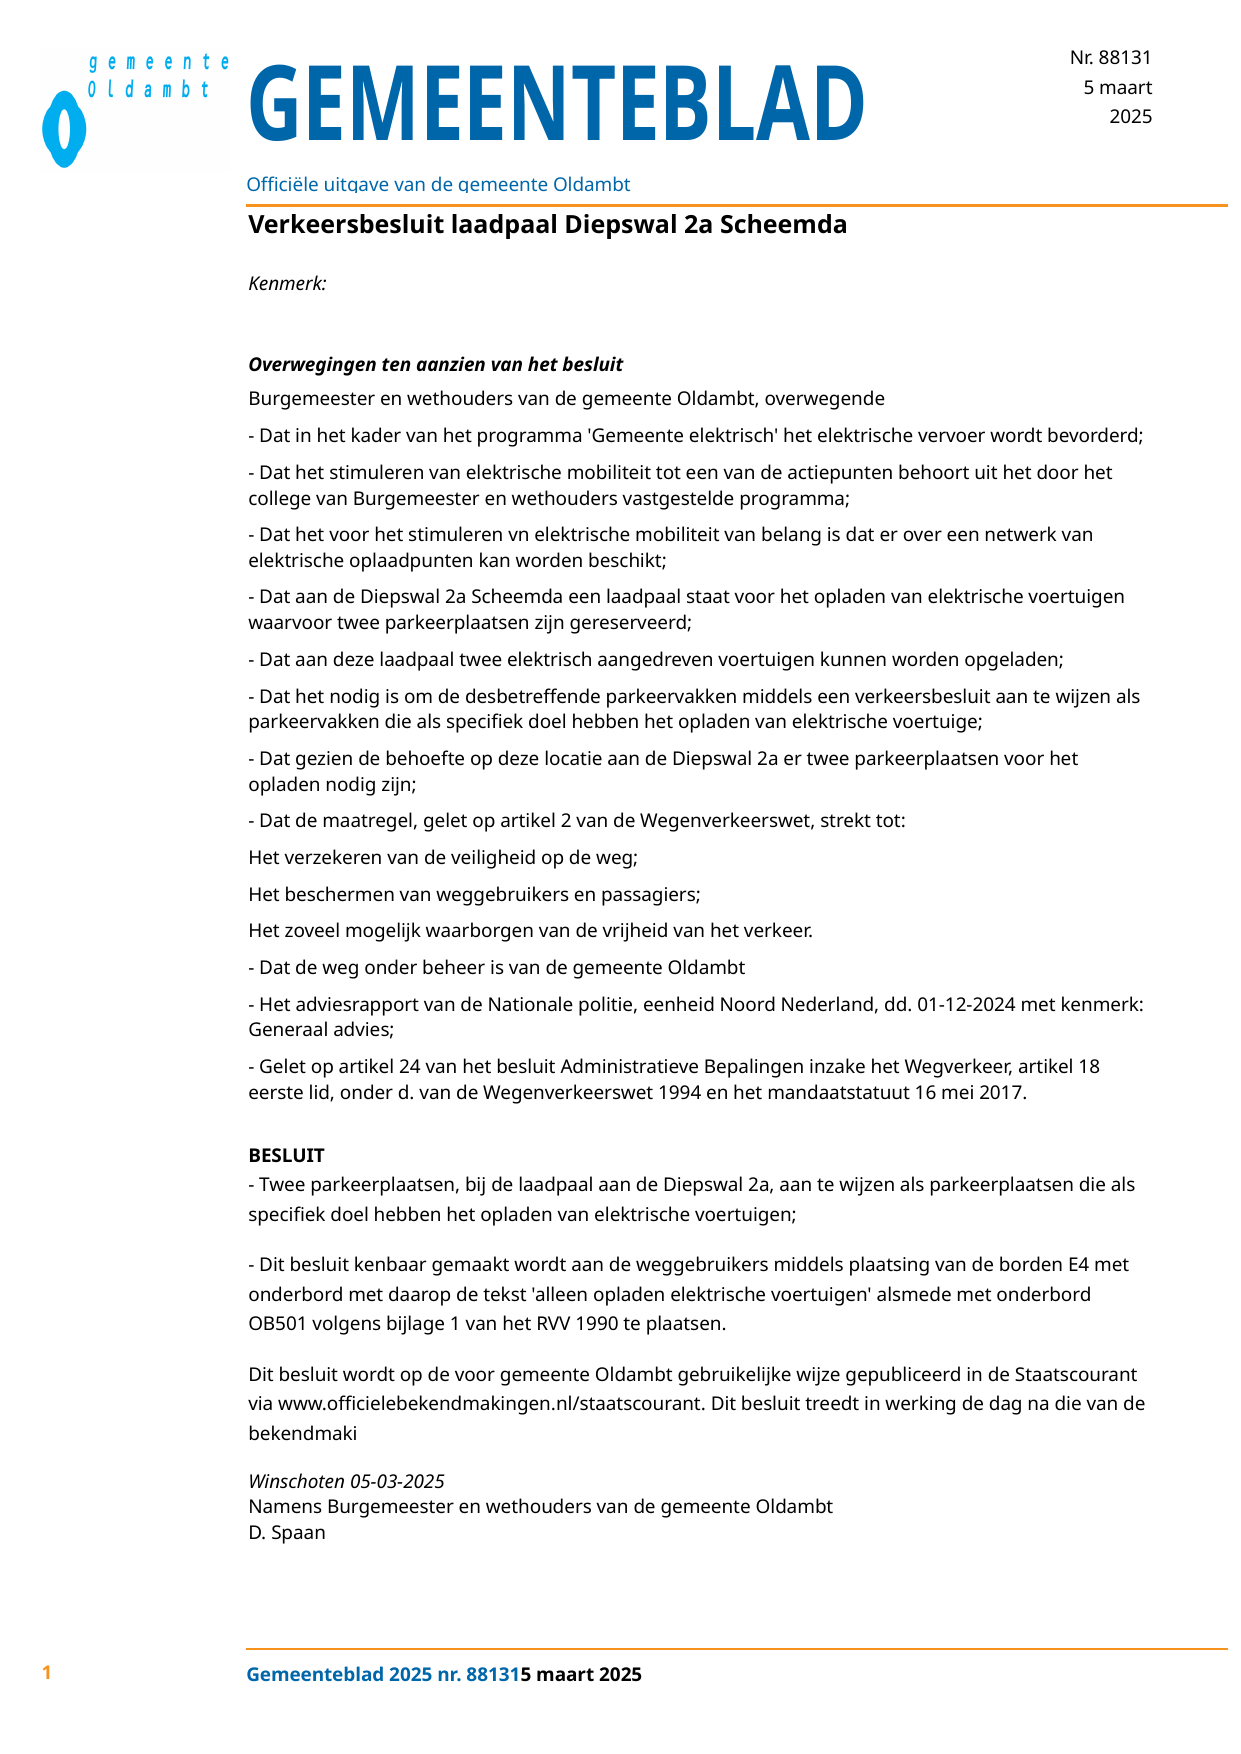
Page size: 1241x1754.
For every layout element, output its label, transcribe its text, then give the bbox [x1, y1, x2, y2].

text - Dat aan de Diepswal 2a Scheemda een laadpaal staat voor het opladen van elektrische voertuigen waarvoor twee parkeerplaatsen zijn gereserveerd; [248, 584, 1152, 635]
text - Dat in het kader van het programma 'Gemeente elektrisch' het elektrische vervoer wordt bevorderd; [248, 422, 1152, 448]
text - Dat het stimuleren van elektrische mobiliteit tot een van de actiepunten behoort uit het door het college van Burgemeester en wethouders vastgestelde programma; [248, 459, 1152, 510]
text - Dat aan deze laadpaal twee elektrisch aangedreven voertuigen kunnen worden opgeladen; [248, 646, 1152, 672]
text Het zoveel mogelijk waarborgen van de vrijheid van het verkeer. [248, 918, 1152, 943]
text Verkeersbesluit laadpaal Diepswal 2a Scheemda [248, 207, 1152, 241]
text - Dat het voor het stimuleren vn elektrische mobiliteit van belang is dat er over een netwerk van elektrische oplaadpunten kan worden beschikt; [248, 521, 1152, 573]
text Overwegingen ten aanzien van het besluit [248, 352, 1152, 377]
text BESLUIT [248, 1142, 1152, 1167]
text - Het adviesrapport van de Nationale politie, eenheid Noord Nederland, dd. 01-12-2024 met kenmerk: Generaal advies; [248, 991, 1152, 1042]
text Het verzekeren van de veiligheid op de weg; [248, 844, 1152, 870]
text - Dit besluit kenbaar gemaakt wordt aan de weggebruikers middels plaatsing van de borden E4 met onderbord met daarop de tekst 'alleen opladen elektrische voertuigen' alsmede met onderbord OB501 volgens bijlage 1 van het RVV 1990 te plaatsen. [248, 1251, 1152, 1336]
text Dit besluit wordt op de voor gemeente Oldambt gebruikelijke wijze gepubliceerd in de Staatscourant via www.officielebekendmakingen.nl/staatscourant. Dit besluit treedt in werking de dag na die van de bekendmaki [248, 1361, 1152, 1446]
text Kenmerk: [248, 270, 1152, 296]
text - Dat gezien de behoefte op deze locatie aan de Diepswal 2a er twee parkeerplaatsen voor het opladen nodig zijn; [248, 745, 1152, 797]
text - Dat de weg onder beheer is van de gemeente Oldambt [248, 954, 1152, 980]
text - Dat de maatregel, gelet op artikel 2 van de Wegenverkeerswet, strekt tot: [248, 808, 1152, 833]
text - Dat het nodig is om de desbetreffende parkeervakken middels een verkeersbesluit aan te wijzen als parkeervakken die als specifiek doel hebben het opladen van elektrische voertuige; [248, 683, 1152, 734]
text D. Spaan [248, 1519, 1152, 1545]
text - Twee parkeerplaatsen, bij de laadpaal aan de Diepswal 2a, aan te wijzen als parkeerplaatsen die als specifiek doel hebben het opladen van elektrische voertuigen; [248, 1171, 1152, 1227]
text Het beschermen van weggebruikers en passagiers; [248, 881, 1152, 907]
text Winschoten 05-03-2025 [248, 1468, 1152, 1494]
text - Gelet op artikel 24 van het besluit Administratieve Bepalingen inzake het Wegverkeer, artikel 18 eerste lid, onder d. van de Wegenverkeerswet 1994 en het mandaatstatuut 16 mei 2017. [248, 1053, 1152, 1105]
text Burgemeester en wethouders van de gemeente Oldambt, overwegende [248, 386, 1152, 411]
picture [41, 47, 231, 172]
text Namens Burgemeester en wethouders van de gemeente Oldambt [248, 1494, 1152, 1519]
